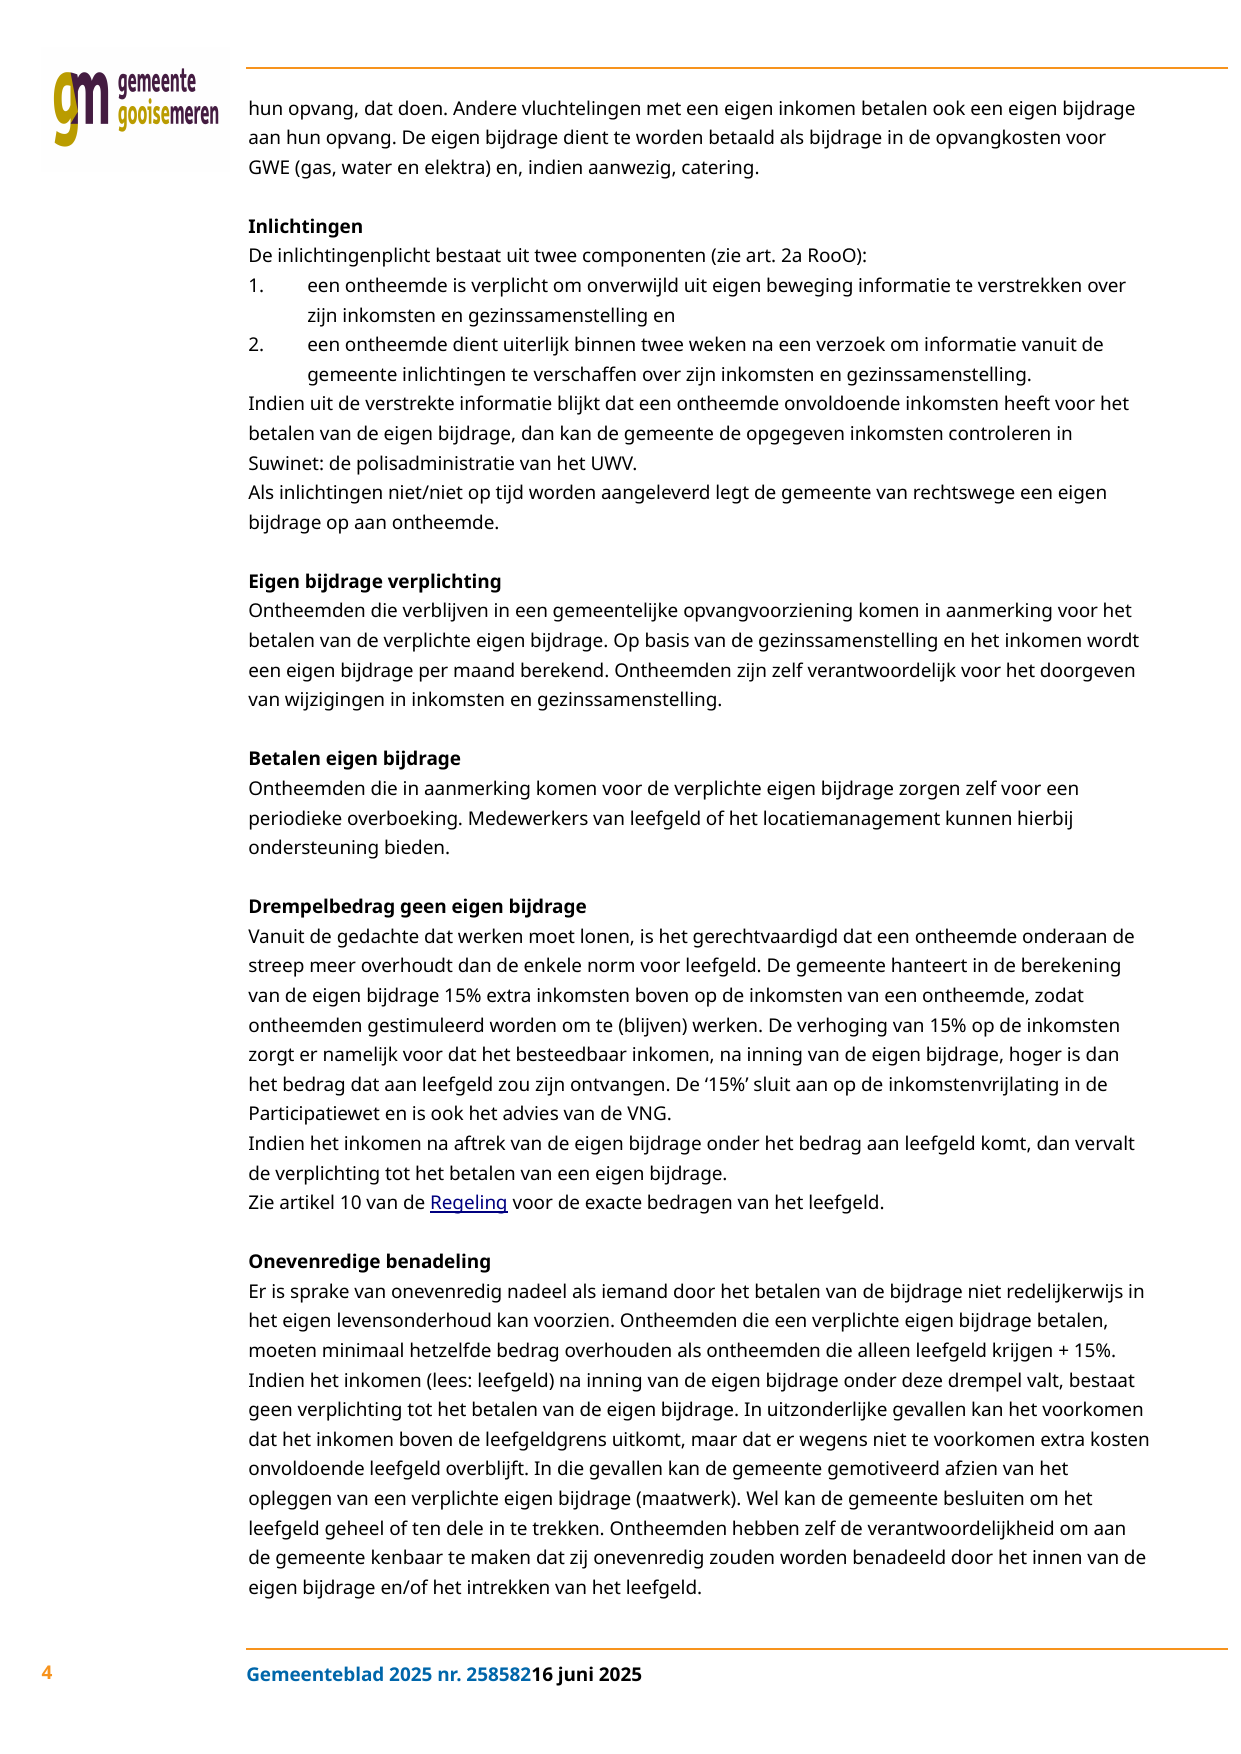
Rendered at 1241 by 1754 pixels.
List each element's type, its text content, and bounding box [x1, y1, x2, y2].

text Onevenredige benadeling [248, 1248, 1152, 1274]
text Ontheemden die verblijven in een gemeentelijke opvangvoorziening komen in aanmerking voor het betalen van de verplichte eigen bijdrage. Op basis van de gezinssamenstelling en het inkomen wordt een eigen bijdrage per maand berekend. Ontheemden zijn zelf verantwoordelijk voor het doorgeven van wijzigingen in inkomsten en gezinssamenstelling. [248, 598, 1152, 712]
list een ontheemde is verplicht om onverwijld uit eigen beweging informatie te verstrekken over zijn inkomsten en gezinssamenstelling en [248, 272, 1152, 328]
text Er is sprake van onevenredig nadeel als iemand door het betalen van de bijdrage niet redelijkerwijs in het eigen levensonderhoud kan voorzien. Ontheemden die een verplichte eigen bijdrage betalen, moeten minimaal hetzelfde bedrag overhouden als ontheemden die alleen leefgeld krijgen + 15%. Indien het inkomen (lees: leefgeld) na inning van de eigen bijdrage onder deze drempel valt, bestaat geen verplichting tot het betalen van de eigen bijdrage. In uitzonderlijke gevallen kan het voorkomen dat het inkomen boven de leefgeldgrens uitkomt, maar dat er wegens niet te voorkomen extra kosten onvoldoende leefgeld overblijft. In die gevallen kan de gemeente gemotiveerd afzien van het opleggen van een verplichte eigen bijdrage (maatwerk). Wel kan de gemeente besluiten om het leefgeld geheel of ten dele in te trekken. Ontheemden hebben zelf de verantwoordelijkheid om aan de gemeente kenbaar te maken dat zij onevenredig zouden worden benadeeld door het innen van de eigen bijdrage en/of het intrekken van het leefgeld. [248, 1278, 1152, 1600]
text Inlichtingen [248, 213, 1152, 239]
text Indien uit de verstrekte informatie blijkt dat een ontheemde onvoldoende inkomsten heeft voor het betalen van de eigen bijdrage, dan kan de gemeente de opgegeven inkomsten controleren in Suwinet: de polisadministratie van het UWV. [248, 391, 1152, 476]
text Indien het inkomen na aftrek van de eigen bijdrage onder het bedrag aan leefgeld komt, dan vervalt de verplichting tot het betalen van een eigen bijdrage. [248, 1130, 1152, 1186]
list een ontheemde dient uiterlijk binnen twee weken na een verzoek om informatie vanuit de gemeente inlichtingen te verschaffen over zijn inkomsten en gezinssamenstelling. [248, 331, 1152, 387]
text Als inlichtingen niet/niet op tijd worden aangeleverd legt de gemeente van rechtswege een eigen bijdrage op aan ontheemde. [248, 479, 1152, 535]
text Eigen bijdrage verplichting [248, 568, 1152, 594]
text hun opvang, dat doen. Andere vluchtelingen met een eigen inkomen betalen ook een eigen bijdrage aan hun opvang. De eigen bijdrage dient te worden betaald als bijdrage in de opvangkosten voor GWE (gas, water en elektra) en, indien aanwezig, catering. [248, 95, 1152, 180]
text Drempelbedrag geen eigen bijdrage [248, 893, 1152, 919]
text Betalen eigen bijdrage [248, 746, 1152, 771]
text Ontheemden die in aanmerking komen voor de verplichte eigen bijdrage zorgen zelf voor een periodieke overboeking. Medewerkers van leefgeld of het locatiemanagement kunnen hierbij ondersteuning bieden. [248, 775, 1152, 860]
text Vanuit de gedachte dat werken moet lonen, is het gerechtvaardigd dat een ontheemde onderaan de streep meer overhoudt dan de enkele norm voor leefgeld. De gemeente hanteert in de berekening van de eigen bijdrage 15% extra inkomsten boven op de inkomsten van een ontheemde, zodat ontheemden gestimuleerd worden om te (blijven) werken. De verhoging van 15% op de inkomsten zorgt er namelijk voor dat het besteedbaar inkomen, na inning van de eigen bijdrage, hoger is dan het bedrag dat aan leefgeld zou zijn ontvangen. De ‘15%’ sluit aan op de inkomstenvrijlating in de Participatiewet en is ook het advies van de VNG. [248, 923, 1152, 1126]
picture [41, 47, 231, 172]
text De inlichtingenplicht bestaat uit twee componenten (zie art. 2a RooO): [248, 243, 1152, 268]
text Zie artikel 10 van de Regeling voor de exacte bedragen van het leefgeld. [248, 1189, 1152, 1215]
